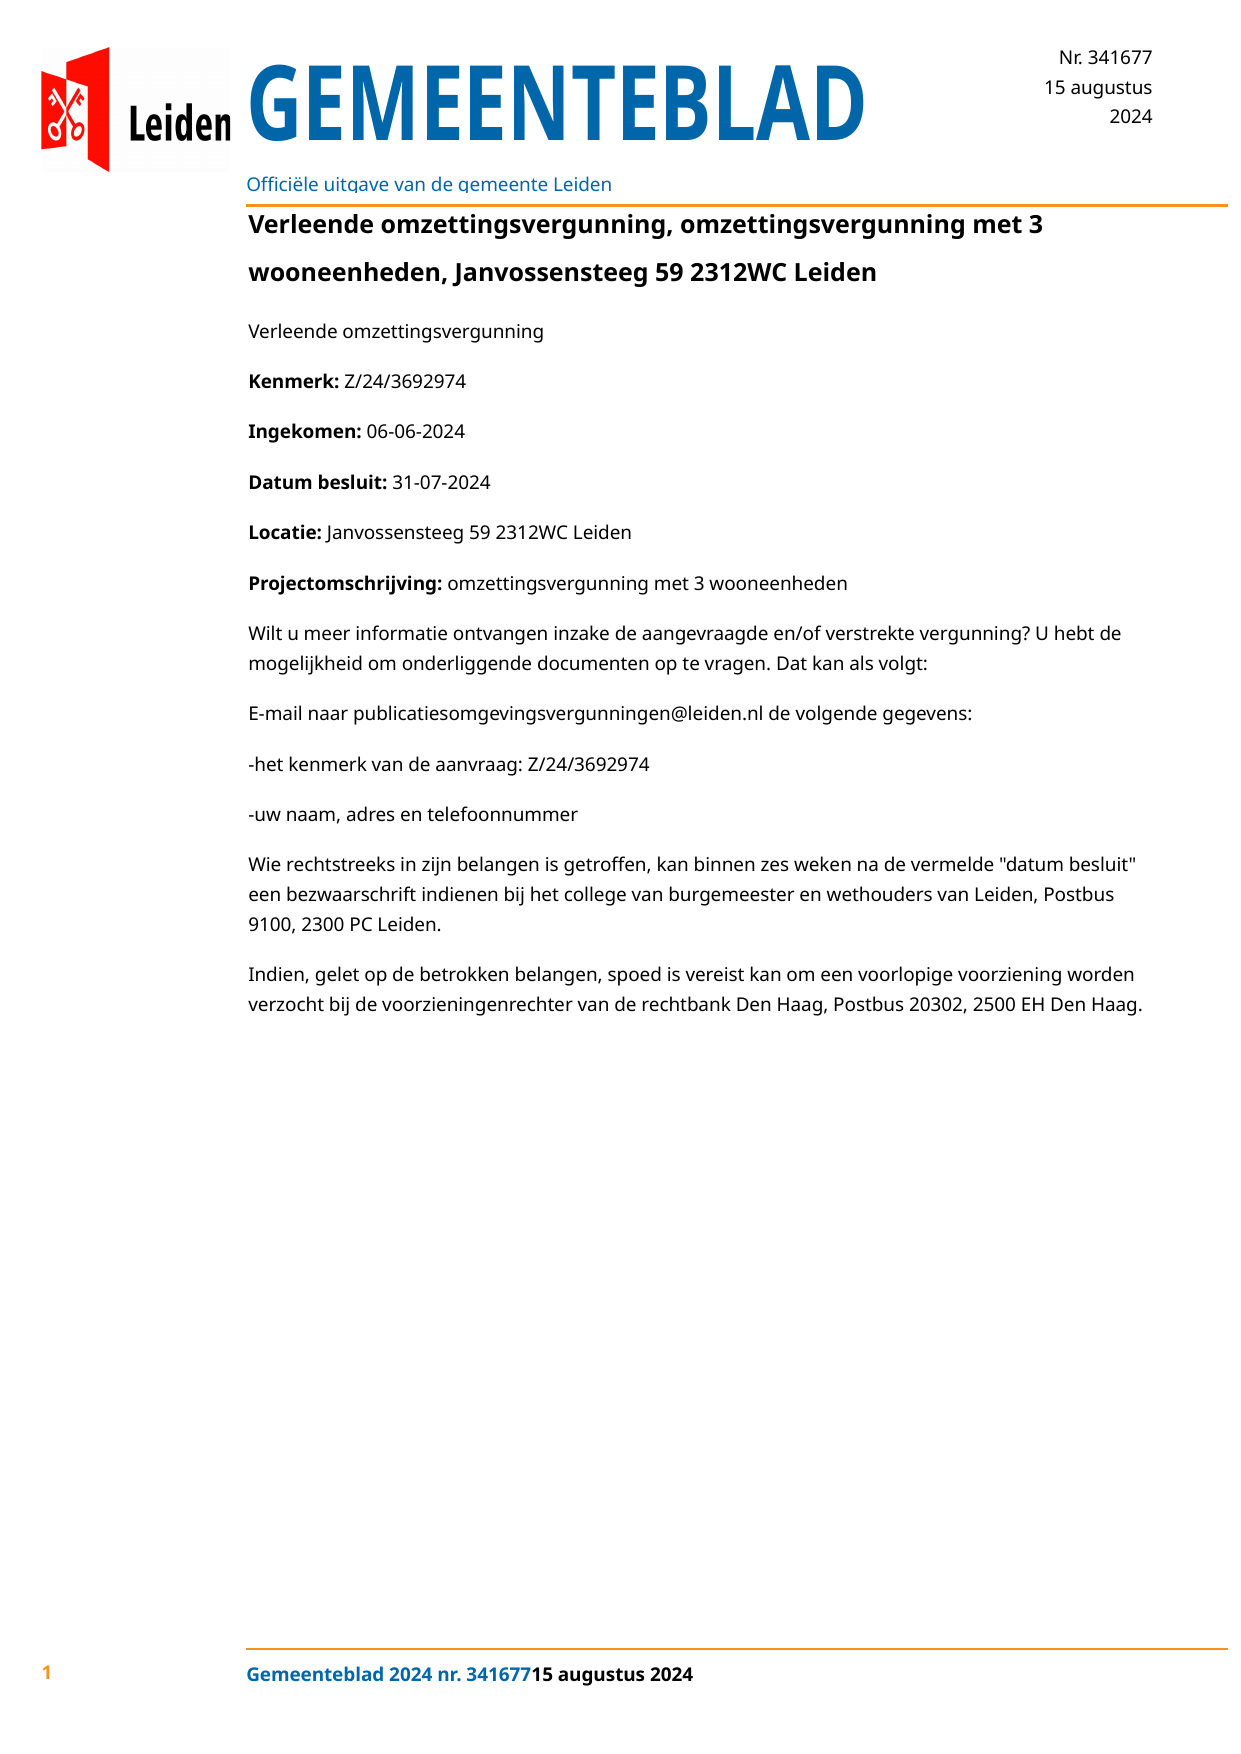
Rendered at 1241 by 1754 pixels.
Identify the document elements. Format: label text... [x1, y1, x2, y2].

text Ingekomen: 06-06-2024 [248, 419, 1152, 444]
text Datum besluit: 31-07-2024 [248, 469, 1152, 495]
text Locatie: Janvossensteeg 59 2312WC Leiden [248, 519, 1152, 545]
text Verleende omzettingsvergunning, omzettingsvergunning met 3 wooneenheden, Janvossensteeg 59 2312WC Leiden [248, 207, 1152, 288]
text -uw naam, adres en telefoonnummer [248, 801, 1152, 827]
text E-mail naar publicatiesomgevingsvergunningen@leiden.nl de volgende gegevens: [248, 700, 1152, 726]
text Wilt u meer informatie ontvangen inzake de aangevraagde en/of verstrekte vergunning? U hebt de mogelijkheid om onderliggende documenten op te vragen. Dat kan als volgt: [248, 620, 1152, 676]
text Kenmerk: Z/24/3692974 [248, 368, 1152, 394]
text Wie rechtstreeks in zijn belangen is getroffen, kan binnen zes weken na de vermelde "datum besluit" een bezwaarschrift indienen bij het college van burgemeester en wethouders van Leiden, Postbus 9100, 2300 PC Leiden. [248, 852, 1152, 937]
text Indien, gelet op de betrokken belangen, spoed is vereist kan om een voorlopige voorziening worden verzocht bij de voorzieningenrechter van de rechtbank Den Haag, Postbus 20302, 2500 EH Den Haag. [248, 961, 1152, 1017]
picture [41, 47, 231, 172]
text Verleende omzettingsvergunning [248, 318, 1152, 344]
text Projectomschrijving: omzettingsvergunning met 3 wooneenheden [248, 570, 1152, 596]
text -het kenmerk van de aanvraag: Z/24/3692974 [248, 751, 1152, 777]
